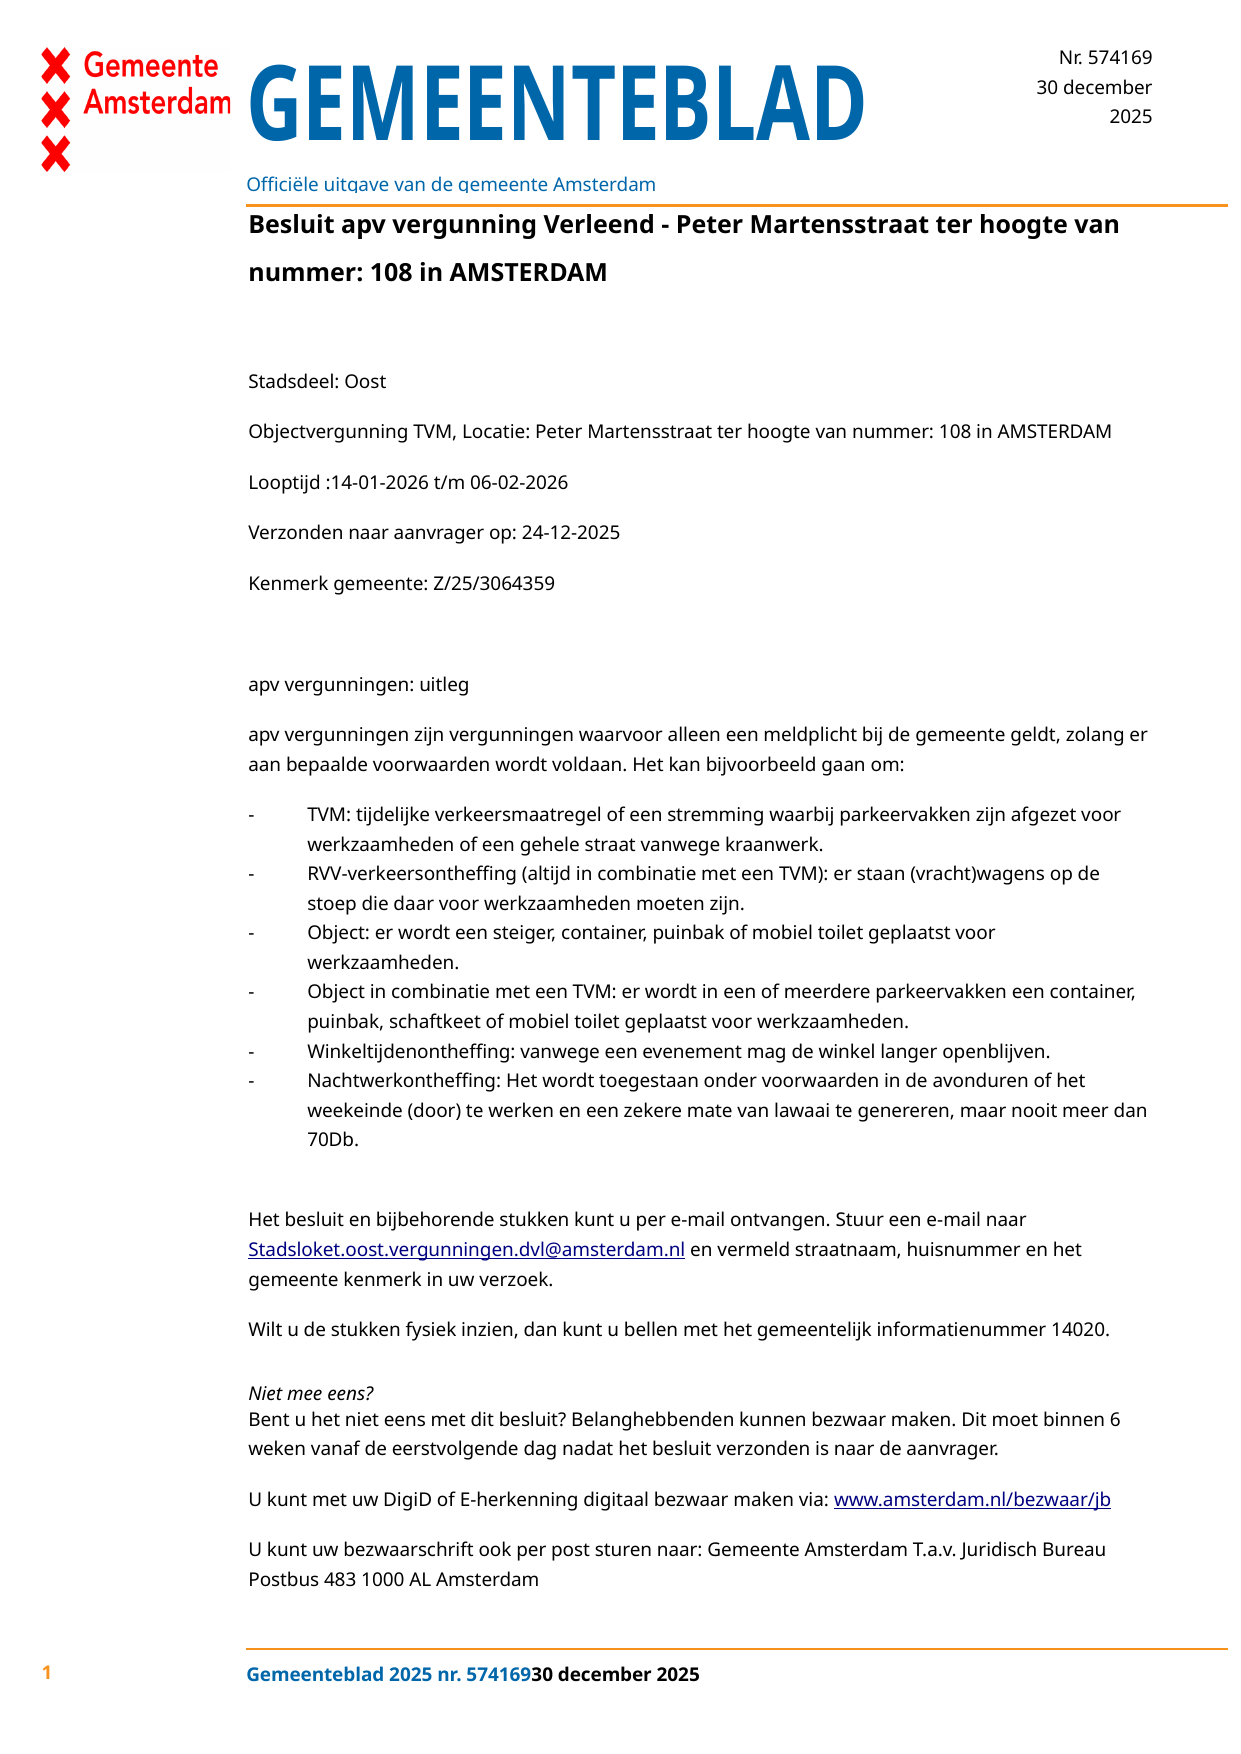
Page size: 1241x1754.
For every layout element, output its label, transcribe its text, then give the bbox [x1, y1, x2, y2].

text Het besluit en bijbehorende stukken kunt u per e-mail ontvangen. Stuur een e-mail naar Stadsloket.oost.vergunningen.dvl@amsterdam.nl en vermeld straatnaam, huisnummer en het gemeente kenmerk in uw verzoek. [248, 1207, 1152, 1292]
text Kenmerk gemeente: Z/25/3064359 [248, 570, 1152, 596]
list Winkeltijdenontheffing: vanwege een evenement mag de winkel langer openblijven. [248, 1038, 1152, 1064]
text Wilt u de stukken fysiek inzien, dan kunt u bellen met het gemeentelijk informatienummer 14020. [248, 1316, 1152, 1342]
text Stadsdeel: Oost [248, 368, 1152, 394]
text Objectvergunning TVM, Locatie: Peter Martensstraat ter hoogte van nummer: 108 in AMSTERDAM [248, 419, 1152, 444]
text apv vergunningen: uitleg [248, 671, 1152, 697]
text Bent u het niet eens met dit besluit? Belanghebbenden kunnen bezwaar maken. Dit moet binnen 6 weken vanaf de eerstvolgende dag nadat het besluit verzonden is naar de aanvrager. [248, 1406, 1152, 1461]
text apv vergunningen zijn vergunningen waarvoor alleen een meldplicht bij de gemeente geldt, zolang er aan bepaalde voorwaarden wordt voldaan. Het kan bijvoorbeeld gaan om: [248, 721, 1152, 777]
text U kunt uw bezwaarschrift ook per post sturen naar: Gemeente Amsterdam T.a.v. Juridisch Bureau Postbus 483 1000 AL Amsterdam [248, 1536, 1152, 1592]
list RVV-verkeersontheffing (altijd in combinatie met een TVM): er staan (vracht)wagens op de stoep die daar voor werkzaamheden moeten zijn. [248, 860, 1152, 916]
list Object in combinatie met een TVM: er wordt in een of meerdere parkeervakken een container, puinbak, schaftkeet of mobiel toilet geplaatst voor werkzaamheden. [248, 979, 1152, 1034]
picture [41, 47, 231, 172]
text Besluit apv vergunning Verleend - Peter Martensstraat ter hoogte van nummer: 108 in AMSTERDAM [248, 207, 1152, 288]
text Looptijd :14-01-2026 t/m 06-02-2026 [248, 469, 1152, 495]
list Object: er wordt een steiger, container, puinbak of mobiel toilet geplaatst voor werkzaamheden. [248, 919, 1152, 975]
text Verzonden naar aanvrager op: 24-12-2025 [248, 519, 1152, 545]
text Niet mee eens? [248, 1380, 1152, 1406]
list Nachtwerkontheffing: Het wordt toegestaan onder voorwaarden in de avonduren of het weekeinde (door) te werken en een zekere mate van lawaai te genereren, maar nooit meer dan 70Db. [248, 1067, 1152, 1152]
text U kunt met uw DigiD of E-herkenning digitaal bezwaar maken via: www.amsterdam.nl/bezwaar/jb [248, 1486, 1152, 1512]
list TVM: tijdelijke verkeersmaatregel of een stremming waarbij parkeervakken zijn afgezet voor werkzaamheden of een gehele straat vanwege kraanwerk. [248, 801, 1152, 857]
